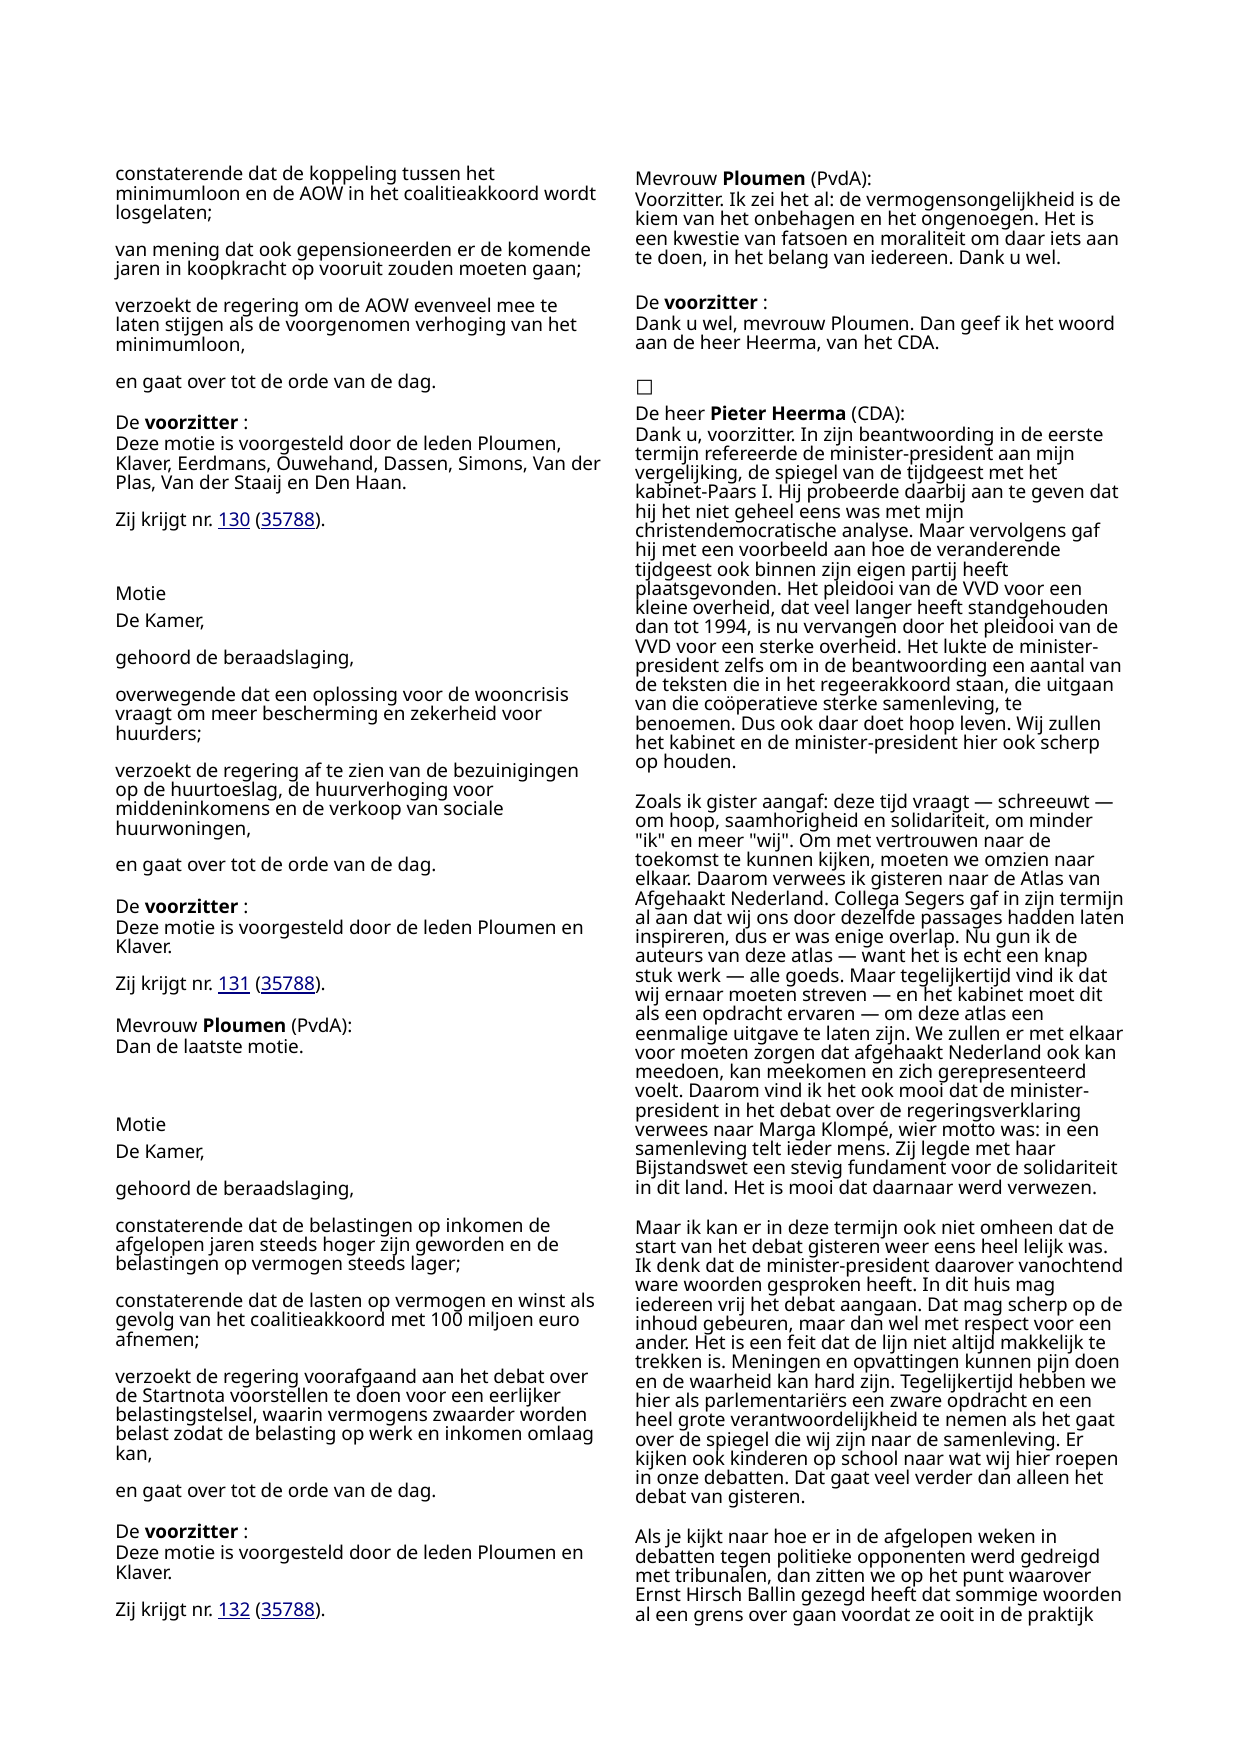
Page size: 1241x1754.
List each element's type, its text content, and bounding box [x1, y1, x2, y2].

text verzoekt de regering om de AOW evenveel mee te laten stijgen als de voorgenomen verhoging van het minimumloon, [115, 297, 605, 355]
text ⬜ [635, 374, 1125, 400]
text en gaat over tot de orde van de dag. [115, 1482, 605, 1501]
text overwegende dat een oplossing voor de wooncrisis vraagt om meer bescherming en zekerheid voor huurders; [115, 686, 605, 744]
text gehoord de beraadslaging, [115, 649, 605, 668]
text Deze motie is voorgesteld door de leden Ploumen en Klaver. [115, 919, 605, 958]
text Deze motie is voorgesteld door de leden Ploumen, Klaver, Eerdmans, Ouwehand, Dassen, Simons, Van der Plas, Van der Staaij en Den Haan. [115, 435, 605, 493]
text Zij krijgt nr. 131 (35788). [115, 975, 605, 995]
text verzoekt de regering af te zien van de bezuinigingen op de huurtoeslag, de huurverhoging voor middeninkomens en de verkoop van sociale huurwoningen, [115, 762, 605, 839]
text Dank u wel, mevrouw Ploumen. Dan geef ik het woord aan de heer Heerma, van het CDA. [635, 315, 1125, 353]
text verzoekt de regering voorafgaand aan het debat over de Startnota voorstellen te doen voor een eerlijker belastingstelsel, waarin vermogens zwaarder worden belast zodat de belasting op werk en inkomen omlaag kan, [115, 1368, 605, 1464]
text Dank u, voorzitter. In zijn beantwoording in de eerste termijn refereerde de minister-president aan mijn vergelijking, de spiegel van de tijdgeest met het kabinet-Paars I. Hij probeerde daarbij aan te geven dat hij het niet geheel eens was met mijn christendemocratische analyse. Maar vervolgens gaf hij met een voorbeeld aan hoe de veranderende tijdgeest ook binnen zijn eigen partij heeft plaatsgevonden. Het pleidooi van de VVD voor een kleine overheid, dat veel langer heeft standgehouden dan tot 1994, is nu vervangen door het pleidooi van de VVD voor een sterke overheid. Het lukte de minister-president zelfs om in de beantwoording een aantal van de teksten die in het regeerakkoord staan, die uitgaan van die coöperatieve sterke samenleving, te benoemen. Dus ook daar doet hoop leven. Wij zullen het kabinet en de minister-president hier ook scherp op houden. [635, 426, 1125, 772]
text De voorzitter : [115, 409, 605, 435]
text De Kamer, [115, 1143, 605, 1162]
text Motie [115, 1111, 605, 1137]
text Maar ik kan er in deze termijn ook niet omheen dat de start van het debat gisteren weer eens heel lelijk was. Ik denk dat de minister-president daarover vanochtend ware woorden gesproken heeft. In dit huis mag iedereen vrij het debat aangaan. Dat mag scherp op de inhoud gebeuren, maar dan wel met respect voor een ander. Het is een feit dat de lijn niet altijd makkelijk te trekken is. Meningen en opvattingen kunnen pijn doen en de waarheid kan hard zijn. Tegelijkertijd hebben we hier als parlementariërs een zware opdracht en een heel grote verantwoordelijkheid te nemen als het gaat over de spiegel die wij zijn naar de samenleving. Er kijken ook kinderen op school naar wat wij hier roepen in onze debatten. Dat gaat veel verder dan alleen het debat van gisteren. [635, 1219, 1125, 1508]
text Zij krijgt nr. 130 (35788). [115, 511, 605, 530]
text en gaat over tot de orde van de dag. [115, 856, 605, 876]
text Deze motie is voorgesteld door de leden Ploumen en Klaver. [115, 1544, 605, 1583]
text Dan de laatste motie. [115, 1038, 605, 1057]
text Zij krijgt nr. 132 (35788). [115, 1601, 605, 1620]
text Motie [115, 581, 605, 606]
text constaterende dat de koppeling tussen het minimumloon en de AOW in het coalitieakkoord wordt losgelaten; [115, 165, 605, 223]
text De voorzitter : [115, 1519, 605, 1544]
text Mevrouw Ploumen (PvdA): [635, 165, 1125, 191]
text Als je kijkt naar hoe er in de afgelopen weken in debatten tegen politieke opponenten werd gedreigd met tribunalen, dan zitten we op het punt waarover Ernst Hirsch Ballin gezegd heeft dat sommige woorden al een grens over gaan voordat ze ooit in de praktijk [635, 1528, 1125, 1625]
text De voorzitter : [115, 893, 605, 919]
text De Kamer, [115, 612, 605, 631]
text gehoord de beraadslaging, [115, 1179, 605, 1199]
text constaterende dat de lasten op vermogen en winst als gevolg van het coalitieakkoord met 100 miljoen euro afnemen; [115, 1292, 605, 1350]
text Voorzitter. Ik zei het al: de vermogensongelijkheid is de kiem van het onbehagen en het ongenoegen. Het is een kwestie van fatsoen en moraliteit om daar iets aan te doen, in het belang van iedereen. Dank u wel. [635, 191, 1125, 268]
text Zoals ik gister aangaf: deze tijd vraagt — schreeuwt — om hoop, saamhorigheid en solidariteit, om minder "ik" en meer "wij". Om met vertrouwen naar de toekomst te kunnen kijken, moeten we omzien naar elkaar. Daarom verwees ik gisteren naar de Atlas van Afgehaakt Nederland. Collega Segers gaf in zijn termijn al aan dat wij ons door dezelfde passages hadden laten inspireren, dus er was enige overlap. Nu gun ik de auteurs van deze atlas — want het is echt een knap stuk werk — alle goeds. Maar tegelijkertijd vind ik dat wij ernaar moeten streven — en het kabinet moet dit als een opdracht ervaren — om deze atlas een eenmalige uitgave te laten zijn. We zullen er met elkaar voor moeten zorgen dat afgehaakt Nederland ook kan meedoen, kan meekomen en zich gerepresenteerd voelt. Daarom vind ik het ook mooi dat de minister-president in het debat over de regeringsverklaring verwees naar Marga Klompé, wier motto was: in een samenleving telt ieder mens. Zij legde met haar Bijstandswet een stevig fundament voor de solidariteit in dit land. Het is mooi dat daarnaar werd verwezen. [635, 793, 1125, 1198]
text Mevrouw Ploumen (PvdA): [115, 1012, 605, 1038]
text constaterende dat de belastingen op inkomen de afgelopen jaren steeds hoger zijn geworden en de belastingen op vermogen steeds lager; [115, 1217, 605, 1274]
text De voorzitter : [635, 289, 1125, 315]
text De heer Pieter Heerma (CDA): [635, 400, 1125, 426]
text en gaat over tot de orde van de dag. [115, 373, 605, 392]
text van mening dat ook gepensioneerden er de komende jaren in koopkracht op vooruit zouden moeten gaan; [115, 241, 605, 279]
